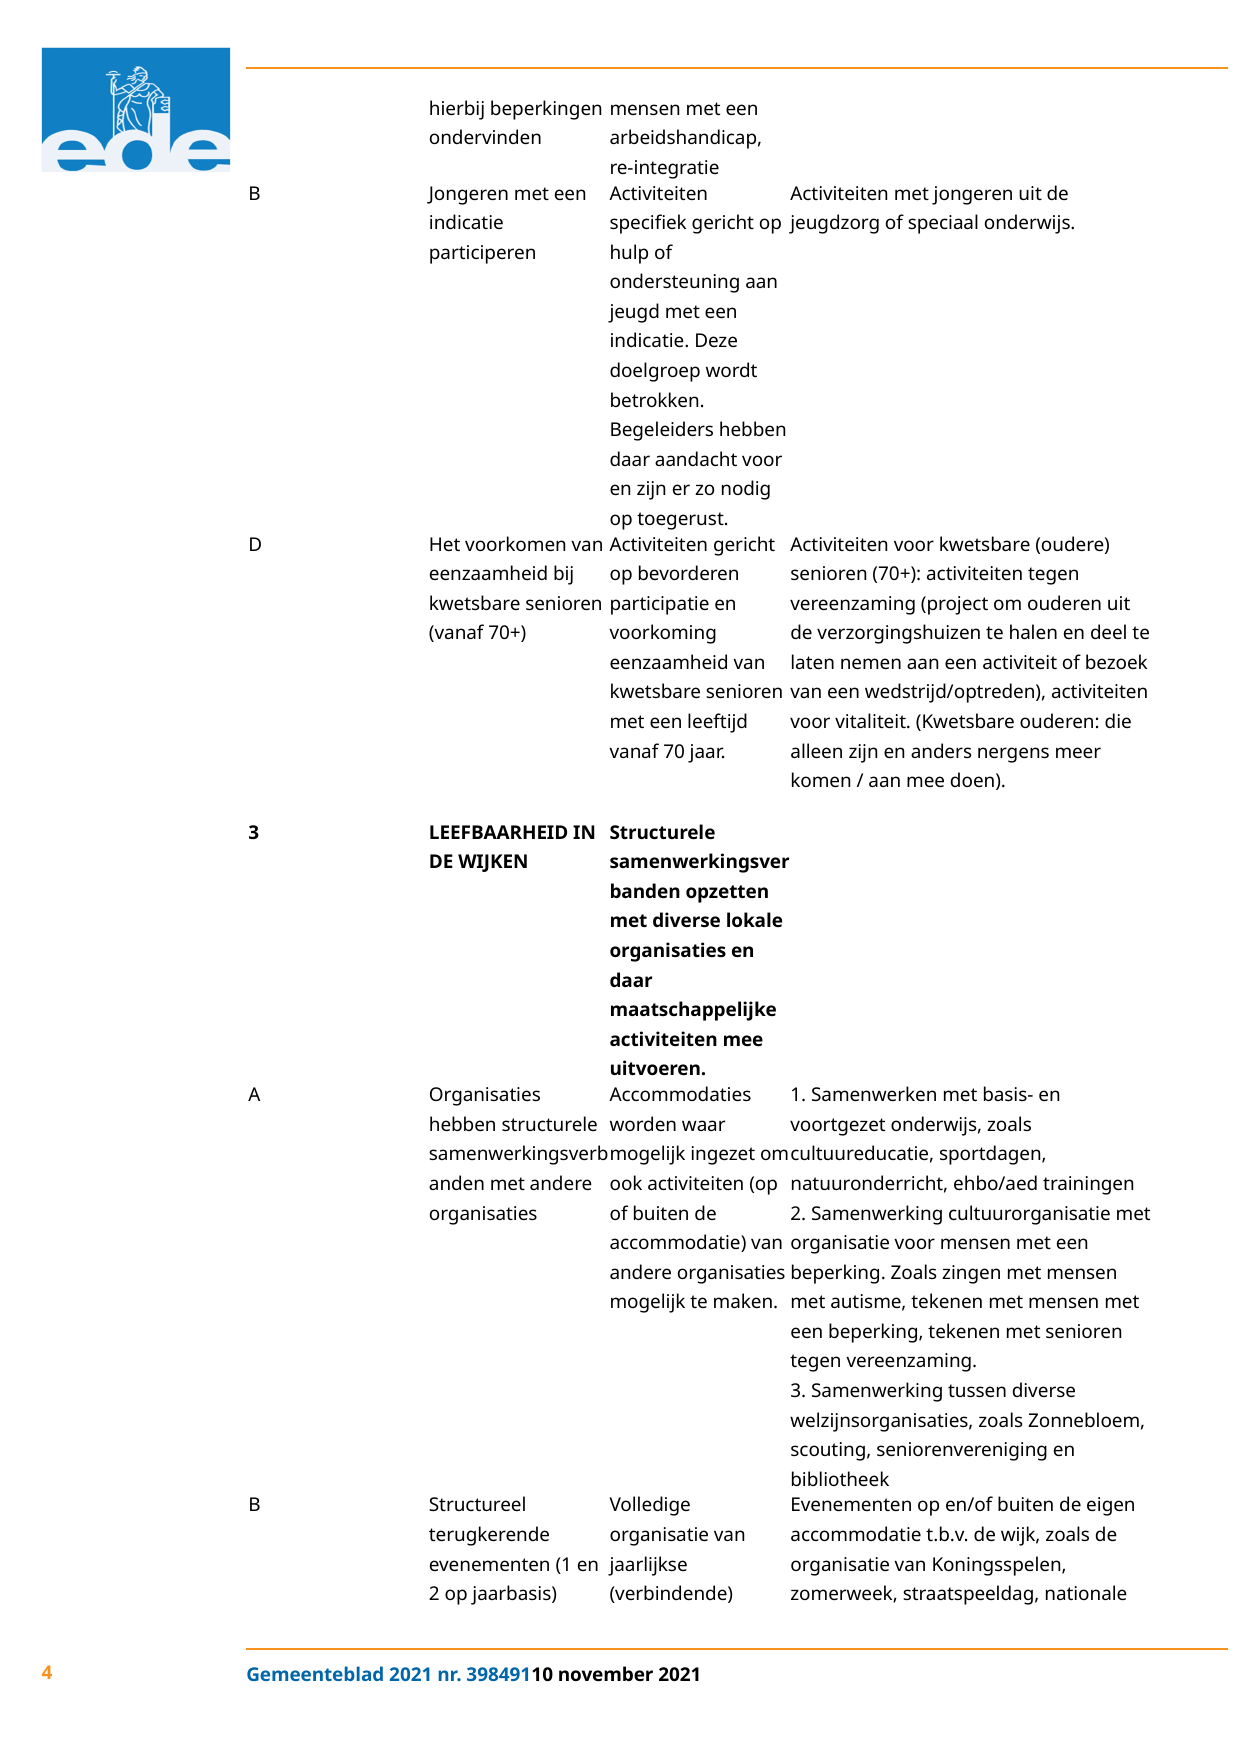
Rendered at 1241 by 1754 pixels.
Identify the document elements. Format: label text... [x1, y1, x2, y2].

table_cell 3 [248, 819, 429, 1081]
table_cell [429, 793, 609, 819]
table_cell Jongeren met een indicatie participeren [429, 180, 609, 531]
table_cell [790, 819, 1152, 1081]
table_cell Structureel terugkerende evenementen (1 en 2 op jaarbasis) [429, 1492, 609, 1606]
table_cell B [248, 1492, 429, 1606]
picture [41, 47, 231, 172]
table_cell [248, 95, 429, 180]
table_cell [790, 95, 1152, 180]
table_cell hierbij beperkingen ondervinden [429, 95, 609, 180]
table_cell B [248, 180, 429, 531]
table_cell Activiteiten specifiek gericht op hulp of ondersteuning aan jeugd met een indicatie. Deze doelgroep wordt betrokken. Begeleiders hebben daar aandacht voor en zijn er zo nodig op toegerust. [609, 180, 790, 531]
table_cell [790, 793, 1152, 819]
table_cell Accommodaties worden waar mogelijk ingezet om ook activiteiten (op of buiten de accommodatie) van andere organisaties mogelijk te maken. [609, 1081, 790, 1492]
table_cell mensen met een arbeidshandicap, re-integratie [609, 95, 790, 180]
table_cell A [248, 1081, 429, 1492]
table_cell [609, 793, 790, 819]
table_cell Het voorkomen van eenzaamheid bij kwetsbare senioren (vanaf 70+) [429, 531, 609, 793]
table_cell Structurele samenwerkingsverbanden opzetten met diverse lokale organisaties en daar maatschappelijke activiteiten mee uitvoeren. [609, 819, 790, 1081]
table_cell Volledige organisatie van jaarlijkse (verbindende) [609, 1492, 790, 1606]
table_cell Evenementen op en/of buiten de eigen accommodatie t.b.v. de wijk, zoals de organisatie van Koningsspelen, zomerweek, straatspeeldag, nationale [790, 1492, 1152, 1606]
table_cell Activiteiten gericht op bevorderen participatie en voorkoming eenzaamheid van kwetsbare senioren met een leeftijd vanaf 70 jaar. [609, 531, 790, 793]
table_cell Activiteiten met jongeren uit de jeugdzorg of speciaal onderwijs. [790, 180, 1152, 531]
table_cell Activiteiten voor kwetsbare (oudere) senioren (70+): activiteiten tegen vereenzaming (project om ouderen uit de verzorgingshuizen te halen en deel te laten nemen aan een activiteit of bezoek van een wedstrijd/optreden), activiteiten voor vitaliteit. (Kwetsbare ouderen: die alleen zijn en anders nergens meer komen / aan mee doen). [790, 531, 1152, 793]
table_cell D [248, 531, 429, 793]
table_cell Organisaties hebben structurele samenwerkingsverbanden met andere organisaties [429, 1081, 609, 1492]
table_cell [248, 793, 429, 819]
table_cell 1. Samenwerken met basis- en voortgezet onderwijs, zoals cultuureducatie, sportdagen, natuuronderricht, ehbo/aed trainingen 2. Samenwerking cultuurorganisatie met organisatie voor mensen met een beperking. Zoals zingen met mensen met autisme, tekenen met mensen met een beperking, tekenen met senioren tegen vereenzaming. 3. Samenwerking tussen diverse welzijnsorganisaties, zoals Zonnebloem, scouting, seniorenvereniging en bibliotheek [790, 1081, 1152, 1492]
table_cell LEEFBAARHEID IN DE WIJKEN [429, 819, 609, 1081]
